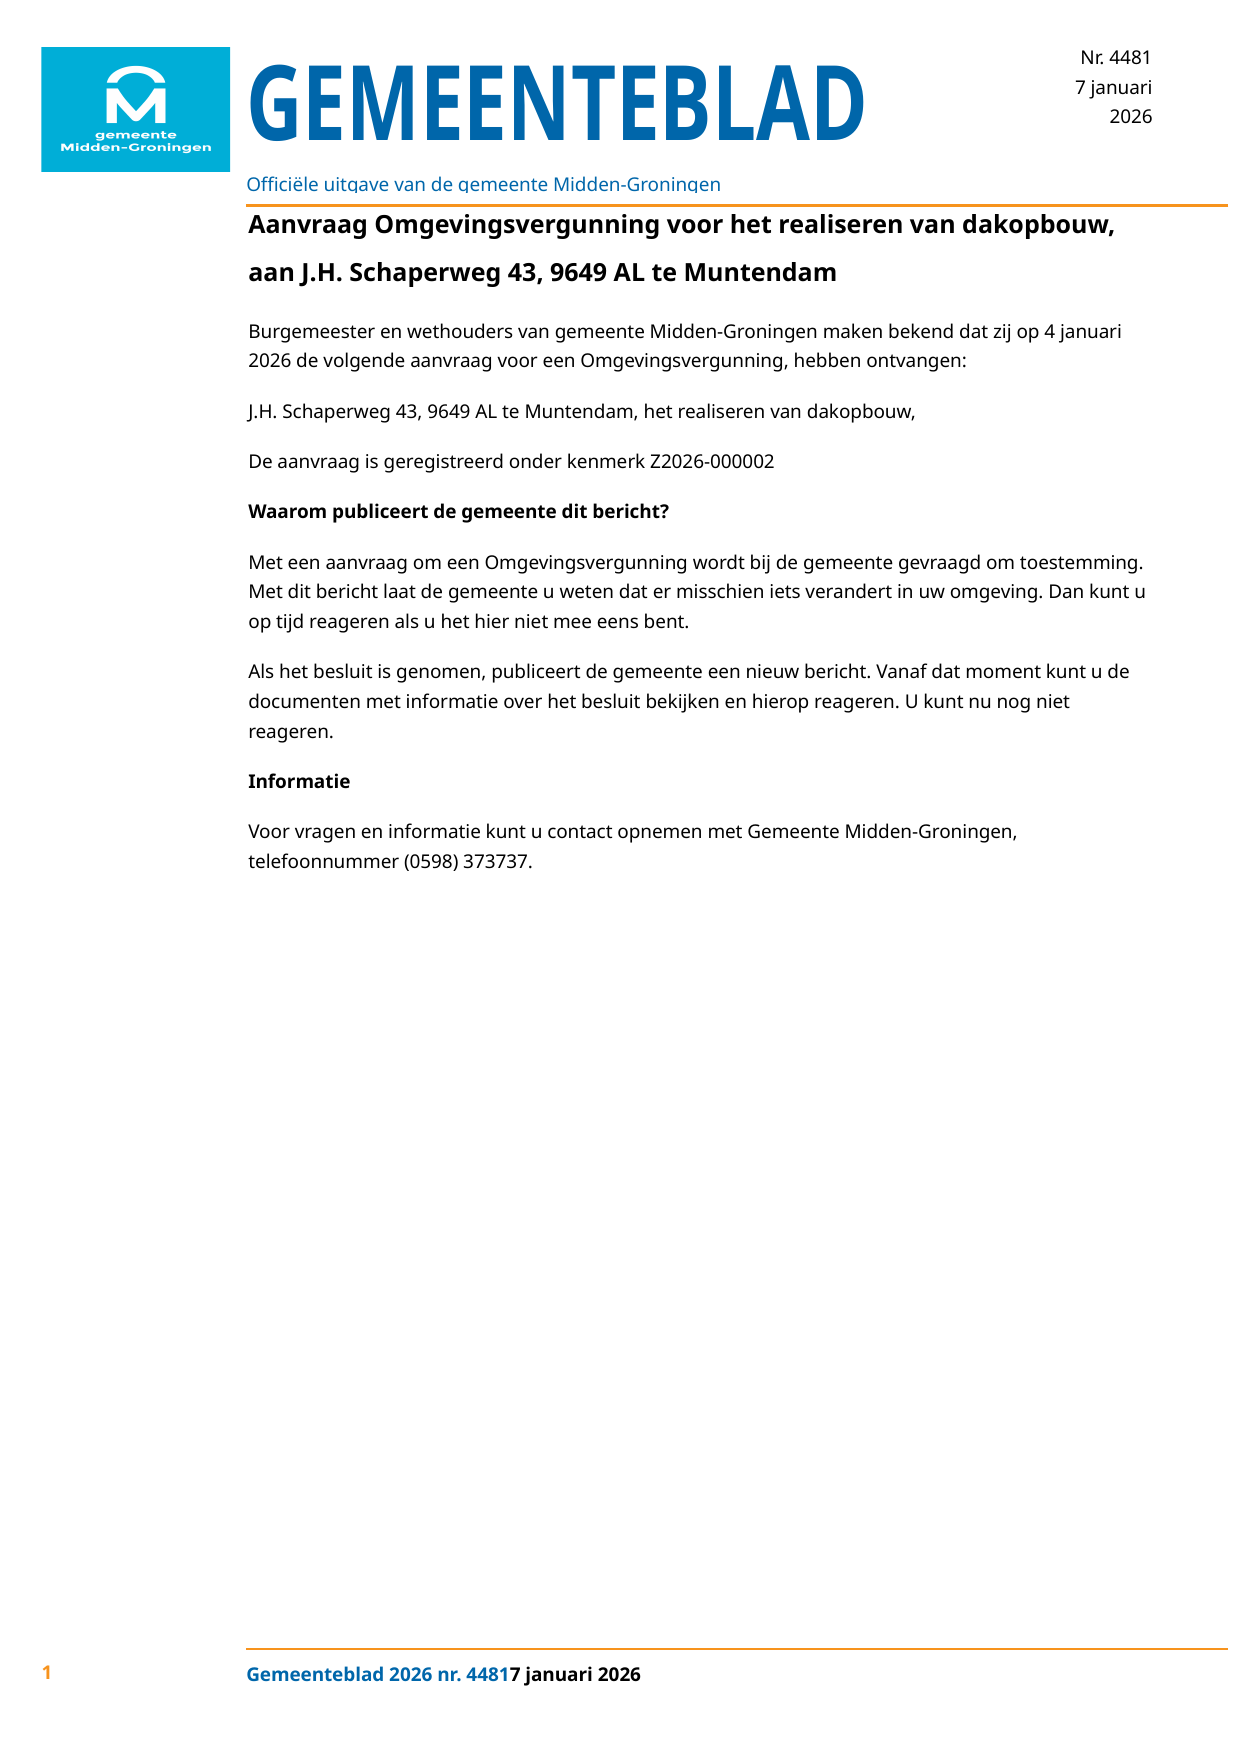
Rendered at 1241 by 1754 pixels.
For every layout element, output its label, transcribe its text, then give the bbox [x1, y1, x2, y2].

picture [184, 146, 190, 153]
text Burgemeester en wethouders van gemeente Midden-Groningen maken bekend dat zij op 4 januari 2026 de volgende aanvraag voor een Omgevingsvergunning, hebben ontvangen: [248, 318, 1152, 373]
picture [107, 89, 165, 122]
text J.H. Schaperweg 43, 9649 AL te Muntendam, het realiseren van dakopbouw, [248, 398, 1152, 424]
text Waarom publiceert de gemeente dit bericht? [248, 499, 1152, 524]
text De aanvraag is geregistreerd onder kenmerk Z2026-000002 [248, 448, 1152, 474]
text Als het besluit is genomen, publiceert de gemeente een nieuw bericht. Vanaf dat moment kunt u de documenten met informatie over het besluit bekijken en hierop reageren. U kunt nu nog niet reageren. [248, 659, 1152, 744]
text Aanvraag Omgevingsvergunning voor het realiseren van dakopbouw, aan J.H. Schaperweg 43, 9649 AL te Muntendam [248, 207, 1152, 288]
text Informatie [248, 768, 1152, 794]
text Voor vragen en informatie kunt u contact opnemen met Gemeente Midden-Groningen, telefoonnummer (0598) 373737. [248, 819, 1152, 874]
text Met een aanvraag om een Omgevingsvergunning wordt bij de gemeente gevraagd om toestemming. Met dit bericht laat de gemeente u weten dat er misschien iets verandert in uw omgeving. Dan kunt u op tijd reageren als u het hier niet mee eens bent. [248, 549, 1152, 634]
picture [108, 66, 164, 82]
